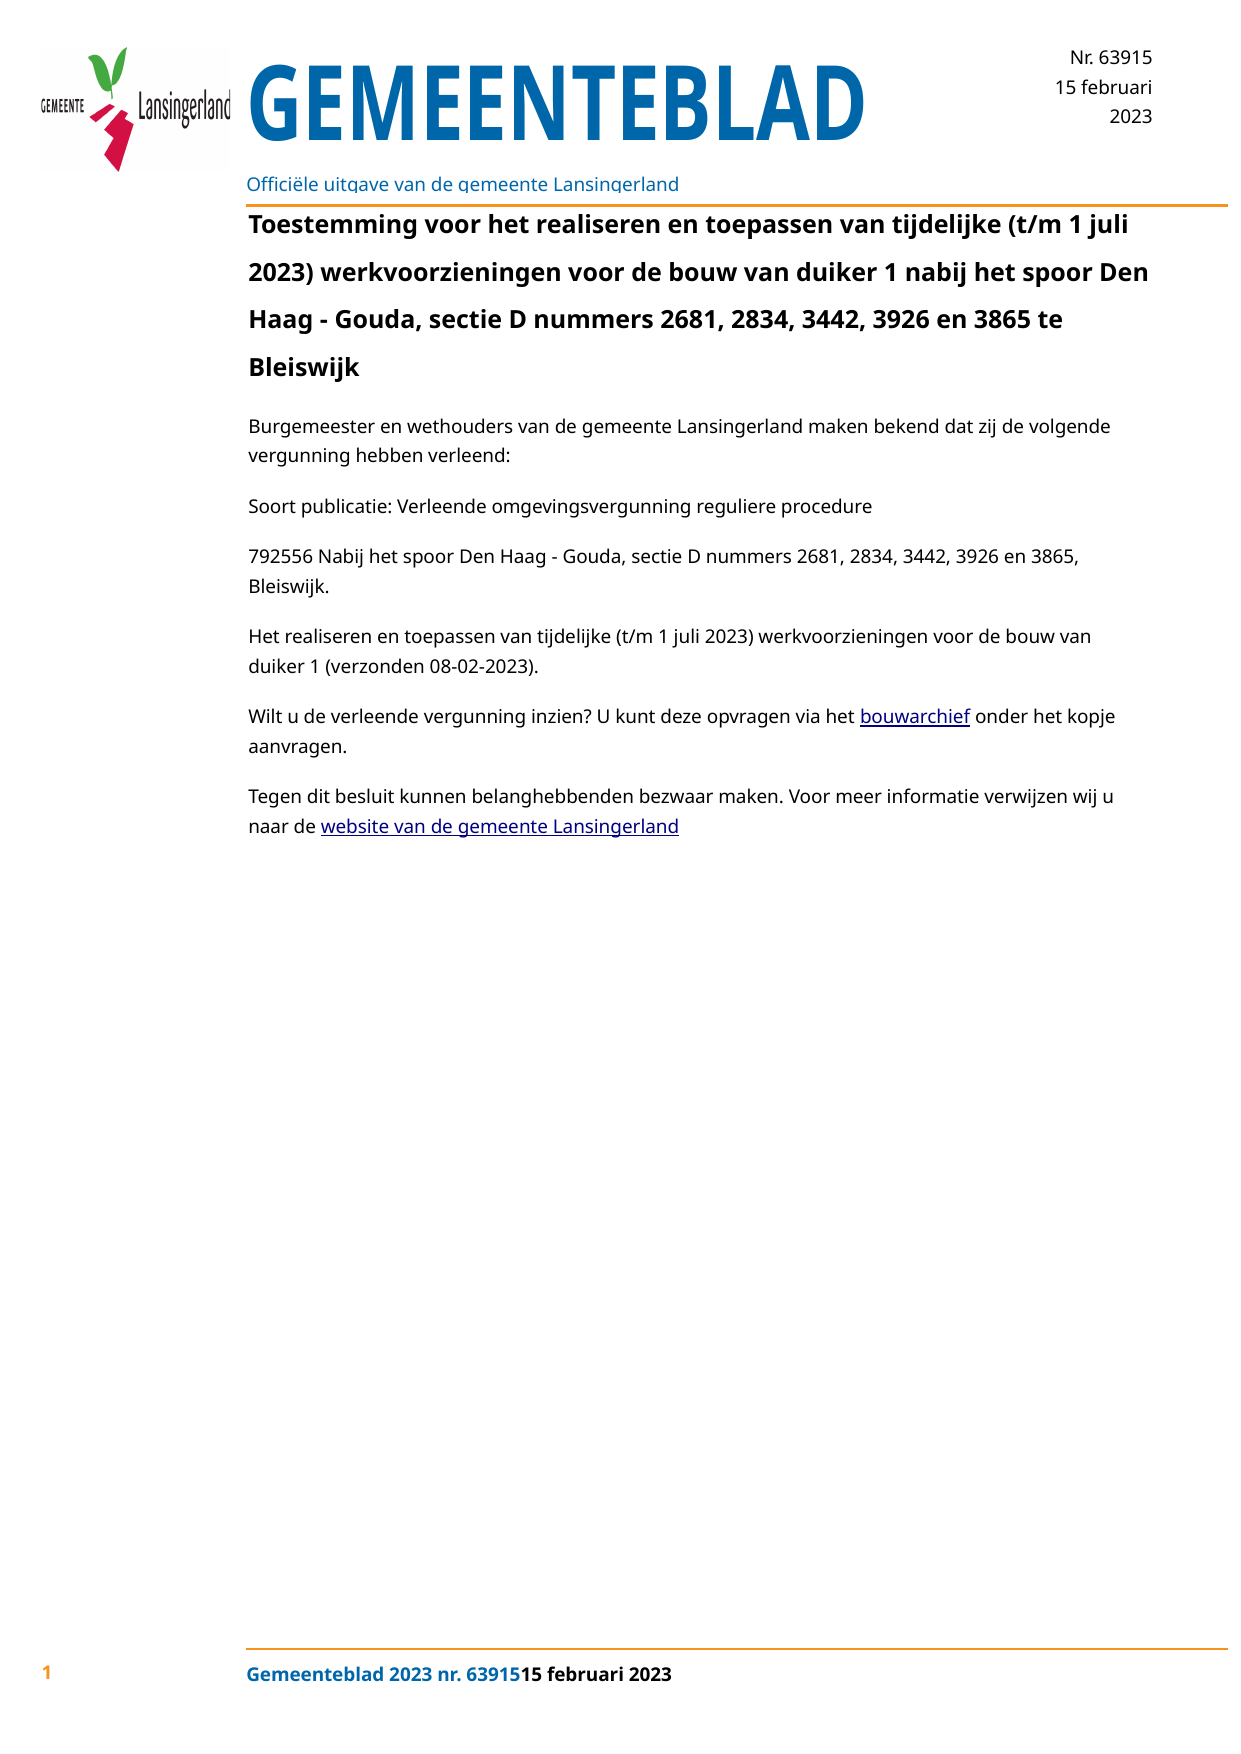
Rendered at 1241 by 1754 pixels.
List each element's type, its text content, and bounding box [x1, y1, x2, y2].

text Burgemeester en wethouders van de gemeente Lansingerland maken bekend dat zij de volgende vergunning hebben verleend: [248, 413, 1152, 468]
text Wilt u de verleende vergunning inzien? U kunt deze opvragen via het bouwarchief onder het kopje aanvragen. [248, 703, 1152, 759]
text Soort publicatie: Verleende omgevingsvergunning reguliere procedure [248, 493, 1152, 519]
text 792556 Nabij het spoor Den Haag - Gouda, sectie D nummers 2681, 2834, 3442, 3926 en 3865, Bleiswijk. [248, 543, 1152, 599]
picture [41, 47, 231, 172]
text Toestemming voor het realiseren en toepassen van tijdelijke (t/m 1 juli 2023) werkvoorzieningen voor de bouw van duiker 1 nabij het spoor Den Haag - Gouda, sectie D nummers 2681, 2834, 3442, 3926 en 3865 te Bleiswijk [248, 207, 1152, 384]
text Tegen dit besluit kunnen belanghebbenden bezwaar maken. Voor meer informatie verwijzen wij u naar de website van de gemeente Lansingerland [248, 783, 1152, 839]
text Het realiseren en toepassen van tijdelijke (t/m 1 juli 2023) werkvoorzieningen voor de bouw van duiker 1 (verzonden 08-02-2023). [248, 623, 1152, 679]
